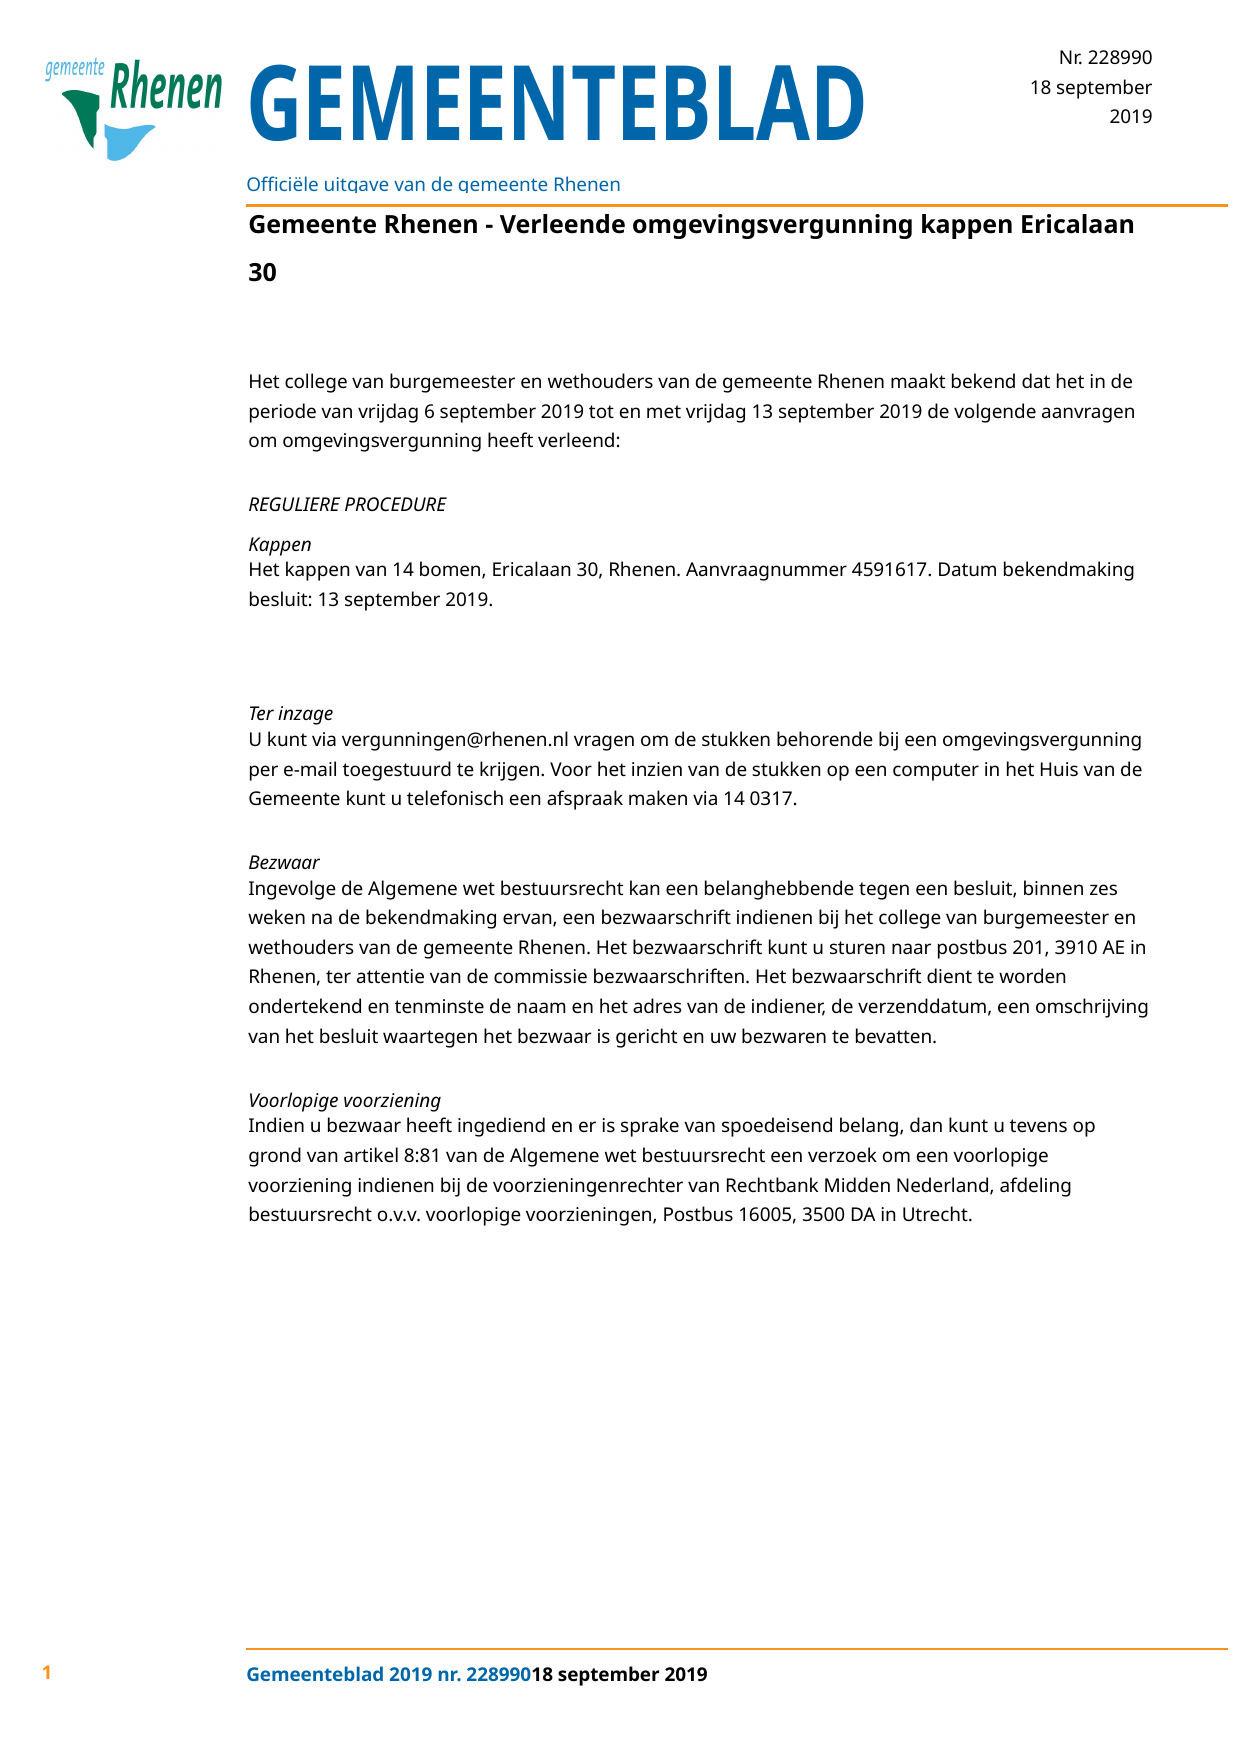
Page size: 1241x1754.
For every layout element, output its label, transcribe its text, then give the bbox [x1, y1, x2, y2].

text REGULIERE PROCEDURE [248, 491, 1152, 517]
picture [41, 47, 231, 172]
text Gemeente Rhenen - Verleende omgevingsvergunning kappen Ericalaan 30 [248, 207, 1152, 288]
text Bezwaar [248, 849, 1152, 875]
text Ingevolge de Algemene wet bestuursrecht kan een belanghebbende tegen een besluit, binnen zes weken na de bekendmaking ervan, een bezwaarschrift indienen bij het college van burgemeester en wethouders van de gemeente Rhenen. Het bezwaarschrift kunt u sturen naar postbus 201, 3910 AE in Rhenen, ter attentie van de commissie bezwaarschriften. Het bezwaarschrift dient te worden ondertekend en tenminste de naam en het adres van de indiener, de verzenddatum, een omschrijving van het besluit waartegen het bezwaar is gericht en uw bezwaren te bevatten. [248, 875, 1152, 1049]
text Het kappen van 14 bomen, Ericalaan 30, Rhenen. Aanvraagnummer 4591617. Datum bekendmaking besluit: 13 september 2019. [248, 556, 1152, 612]
text U kunt via vergunningen@rhenen.nl vragen om de stukken behorende bij een omgevingsvergunning per e-mail toegestuurd te krijgen. Voor het inzien van de stukken op een computer in het Huis van de Gemeente kunt u telefonisch een afspraak maken via 14 0317. [248, 726, 1152, 811]
text Kappen [248, 531, 1152, 556]
text Indien u bezwaar heeft ingediend en er is sprake van spoedeisend belang, dan kunt u tevens op grond van artikel 8:81 van de Algemene wet bestuursrecht een verzoek om een voorlopige voorziening indienen bij de voorzieningenrechter van Rechtbank Midden Nederland, afdeling bestuursrecht o.v.v. voorlopige voorzieningen, Postbus 16005, 3500 DA in Utrecht. [248, 1113, 1152, 1227]
text Voorlopige voorziening [248, 1087, 1152, 1113]
text Ter inzage [248, 700, 1152, 726]
text Het college van burgemeester en wethouders van de gemeente Rhenen maakt bekend dat het in de periode van vrijdag 6 september 2019 tot en met vrijdag 13 september 2019 de volgende aanvragen om omgevingsvergunning heeft verleend: [248, 368, 1152, 453]
